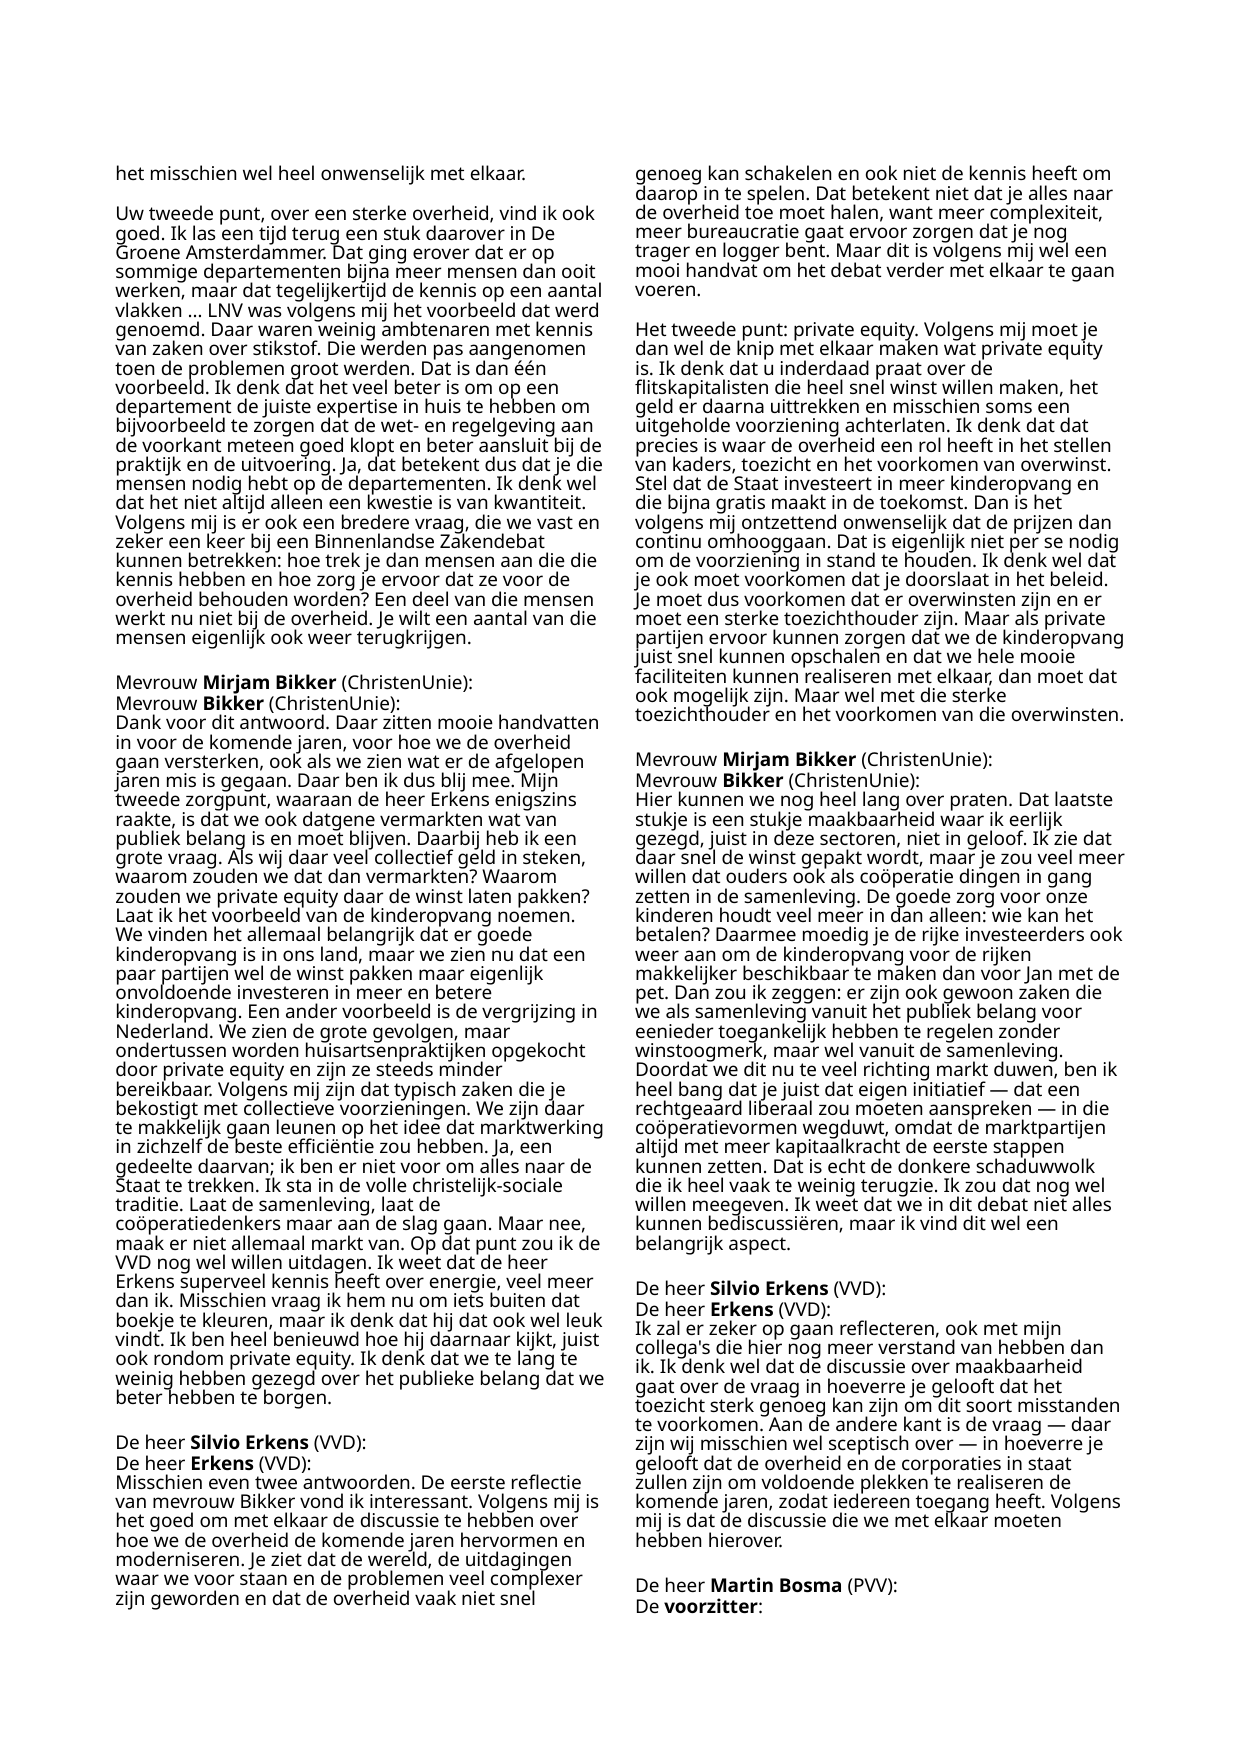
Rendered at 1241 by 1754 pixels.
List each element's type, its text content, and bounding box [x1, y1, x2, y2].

text De heer Erkens (VVD): [115, 1455, 605, 1474]
text Dank voor dit antwoord. Daar zitten mooie handvatten in voor de komende jaren, voor hoe we de overheid gaan versterken, ook als we zien wat er de afgelopen jaren mis is gegaan. Daar ben ik dus blij mee. Mijn tweede zorgpunt, waaraan de heer Erkens enigszins raakte, is dat we ook datgene vermarkten wat van publiek belang is en moet blijven. Daarbij heb ik een grote vraag. Als wij daar veel collectief geld in steken, waarom zouden we dat dan vermarkten? Waarom zouden we private equity daar de winst laten pakken? Laat ik het voorbeeld van de kinderopvang noemen. We vinden het allemaal belangrijk dat er goede kinderopvang is in ons land, maar we zien nu dat een paar partijen wel de winst pakken maar eigenlijk onvoldoende investeren in meer en betere kinderopvang. Een ander voorbeeld is de vergrijzing in Nederland. We zien de grote gevolgen, maar ondertussen worden huisartsenpraktijken opgekocht door private equity en zijn ze steeds minder bereikbaar. Volgens mij zijn dat typisch zaken die je bekostigt met collectieve voorzieningen. We zijn daar te makkelijk gaan leunen op het idee dat marktwerking in zichzelf de beste efficiëntie zou hebben. Ja, een gedeelte daarvan; ik ben er niet voor om alles naar de Staat te trekken. Ik sta in de volle christelijk-sociale traditie. Laat de samenleving, laat de coöperatiedenkers maar aan de slag gaan. Maar nee, maak er niet allemaal markt van. Op dat punt zou ik de VVD nog wel willen uitdagen. Ik weet dat de heer Erkens superveel kennis heeft over energie, veel meer dan ik. Misschien vraag ik hem nu om iets buiten dat boekje te kleuren, maar ik denk dat hij dat ook wel leuk vindt. Ik ben heel benieuwd hoe hij daarnaar kijkt, juist ook rondom private equity. Ik denk dat we te lang te weinig hebben gezegd over het publieke belang dat we beter hebben te borgen. [115, 714, 605, 1408]
text het misschien wel heel onwenselijk met elkaar. [115, 165, 605, 184]
text Mevrouw Mirjam Bikker (ChristenUnie): [635, 746, 1125, 772]
text Het tweede punt: private equity. Volgens mij moet je dan wel de knip met elkaar maken wat private equity is. Ik denk dat u inderdaad praat over de flitskapitalisten die heel snel winst willen maken, het geld er daarna uittrekken en misschien soms een uitgeholde voorziening achterlaten. Ik denk dat dat precies is waar de overheid een rol heeft in het stellen van kaders, toezicht en het voorkomen van overwinst. Stel dat de Staat investeert in meer kinderopvang en die bijna gratis maakt in de toekomst. Dan is het volgens mij ontzettend onwenselijk dat de prijzen dan continu omhooggaan. Dat is eigenlijk niet per se nodig om de voorziening in stand te houden. Ik denk wel dat je ook moet voorkomen dat je doorslaat in het beleid. Je moet dus voorkomen dat er overwinsten zijn en er moet een sterke toezichthouder zijn. Maar als private partijen ervoor kunnen zorgen dat we de kinderopvang juist snel kunnen opschalen en dat we hele mooie faciliteiten kunnen realiseren met elkaar, dan moet dat ook mogelijk zijn. Maar wel met die sterke toezichthouder en het voorkomen van die overwinsten. [635, 321, 1125, 726]
text Mevrouw Mirjam Bikker (ChristenUnie): [115, 669, 605, 695]
text Misschien even twee antwoorden. De eerste reflectie van mevrouw Bikker vond ik interessant. Volgens mij is het goed om met elkaar de discussie te hebben over hoe we de overheid de komende jaren hervormen en moderniseren. Je ziet dat de wereld, de uitdagingen waar we voor staan en de problemen veel complexer zijn geworden en dat de overheid vaak niet snel [115, 1474, 605, 1609]
text De heer Martin Bosma (PVV): [635, 1572, 1125, 1598]
text De voorzitter: [635, 1598, 1125, 1617]
text Uw tweede punt, over een sterke overheid, vind ik ook goed. Ik las een tijd terug een stuk daarover in De Groene Amsterdammer. Dat ging erover dat er op sommige departementen bijna meer mensen dan ooit werken, maar dat tegelijkertijd de kennis op een aantal vlakken … LNV was volgens mij het voorbeeld dat werd genoemd. Daar waren weinig ambtenaren met kennis van zaken over stikstof. Die werden pas aangenomen toen de problemen groot werden. Dat is dan één voorbeeld. Ik denk dat het veel beter is om op een departement de juiste expertise in huis te hebben om bijvoorbeeld te zorgen dat de wet- en regelgeving aan de voorkant meteen goed klopt en beter aansluit bij de praktijk en de uitvoering. Ja, dat betekent dus dat je die mensen nodig hebt op de departementen. Ik denk wel dat het niet altijd alleen een kwestie is van kwantiteit. Volgens mij is er ook een bredere vraag, die we vast en zeker een keer bij een Binnenlandse Zakendebat kunnen betrekken: hoe trek je dan mensen aan die die kennis hebben en hoe zorg je ervoor dat ze voor de overheid behouden worden? Een deel van die mensen werkt nu niet bij de overheid. Je wilt een aantal van die mensen eigenlijk ook weer terugkrijgen. [115, 205, 605, 648]
text Mevrouw Bikker (ChristenUnie): [115, 695, 605, 714]
text De heer Silvio Erkens (VVD): [635, 1275, 1125, 1301]
text De heer Erkens (VVD): [635, 1301, 1125, 1320]
text Mevrouw Bikker (ChristenUnie): [635, 772, 1125, 791]
text genoeg kan schakelen en ook niet de kennis heeft om daarop in te spelen. Dat betekent niet dat je alles naar de overheid toe moet halen, want meer complexiteit, meer bureaucratie gaat ervoor zorgen dat je nog trager en logger bent. Maar dit is volgens mij wel een mooi handvat om het debat verder met elkaar te gaan voeren. [635, 165, 1125, 300]
text Ik zal er zeker op gaan reflecteren, ook met mijn collega's die hier nog meer verstand van hebben dan ik. Ik denk wel dat de discussie over maakbaarheid gaat over de vraag in hoeverre je gelooft dat het toezicht sterk genoeg kan zijn om dit soort misstanden te voorkomen. Aan de andere kant is de vraag — daar zijn wij misschien wel sceptisch over — in hoeverre je gelooft dat de overheid en de corporaties in staat zullen zijn om voldoende plekken te realiseren de komende jaren, zodat iedereen toegang heeft. Volgens mij is dat de discussie die we met elkaar moeten hebben hierover. [635, 1320, 1125, 1551]
text Hier kunnen we nog heel lang over praten. Dat laatste stukje is een stukje maakbaarheid waar ik eerlijk gezegd, juist in deze sectoren, niet in geloof. Ik zie dat daar snel de winst gepakt wordt, maar je zou veel meer willen dat ouders ook als coöperatie dingen in gang zetten in de samenleving. De goede zorg voor onze kinderen houdt veel meer in dan alleen: wie kan het betalen? Daarmee moedig je de rijke investeerders ook weer aan om de kinderopvang voor de rijken makkelijker beschikbaar te maken dan voor Jan met de pet. Dan zou ik zeggen: er zijn ook gewoon zaken die we als samenleving vanuit het publiek belang voor eenieder toegankelijk hebben te regelen zonder winstoogmerk, maar wel vanuit de samenleving. Doordat we dit nu te veel richting markt duwen, ben ik heel bang dat je juist dat eigen initiatief — dat een rechtgeaard liberaal zou moeten aanspreken — in die coöperatievormen wegduwt, omdat de marktpartijen altijd met meer kapitaalkracht de eerste stappen kunnen zetten. Dat is echt de donkere schaduwwolk die ik heel vaak te weinig terugzie. Ik zou dat nog wel willen meegeven. Ik weet dat we in dit debat niet alles kunnen bediscussiëren, maar ik vind dit wel een belangrijk aspect. [635, 791, 1125, 1254]
text De heer Silvio Erkens (VVD): [115, 1429, 605, 1455]
